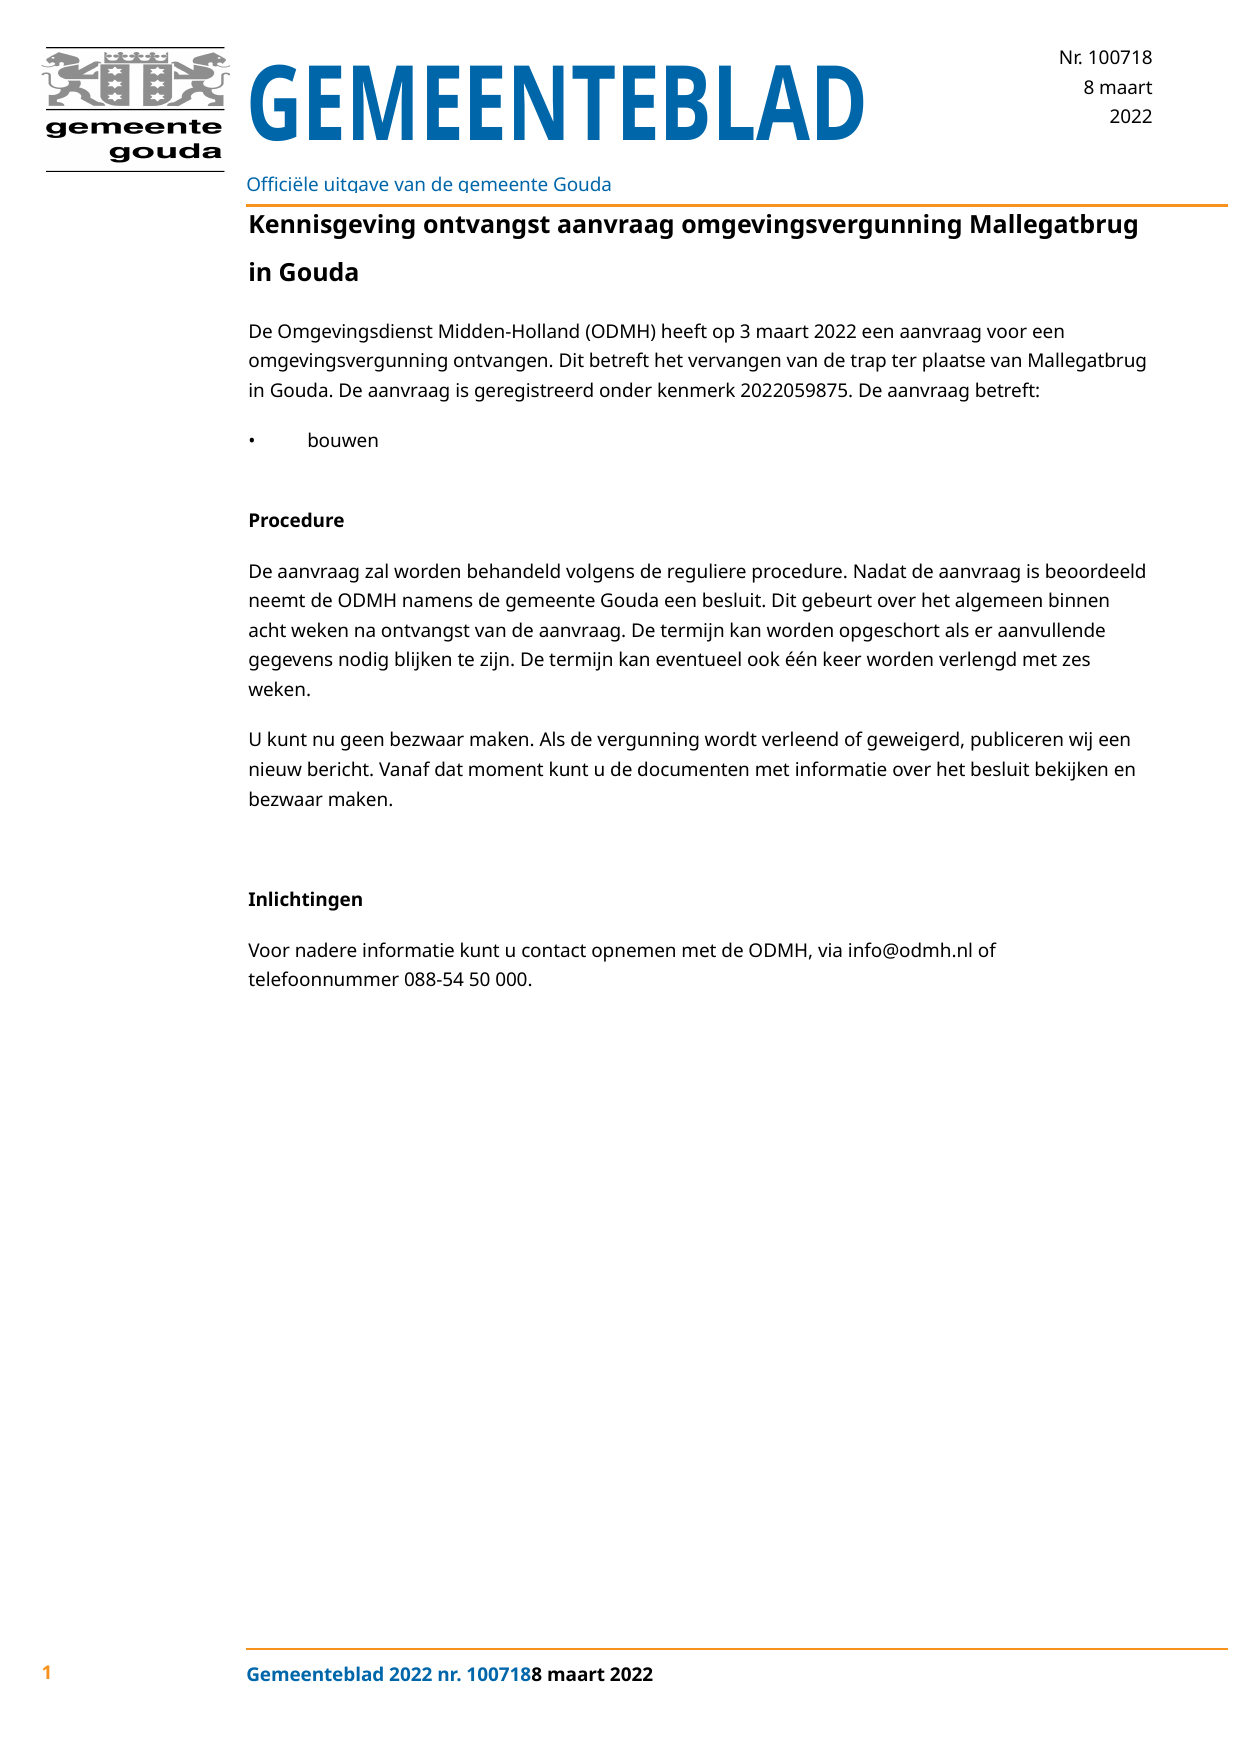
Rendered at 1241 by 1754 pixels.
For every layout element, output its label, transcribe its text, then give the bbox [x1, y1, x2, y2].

text U kunt nu geen bezwaar maken. Als de vergunning wordt verleend of geweigerd, publiceren wij een nieuw bericht. Vanaf dat moment kunt u de documenten met informatie over het besluit bekijken en bezwaar maken. [248, 727, 1152, 812]
text De Omgevingsdienst Midden-Holland (ODMH) heeft op 3 maart 2022 een aanvraag voor een omgevingsvergunning ontvangen. Dit betreft het vervangen van de trap ter plaatse van Mallegatbrug in Gouda. De aanvraag is geregistreerd onder kenmerk 2022059875. De aanvraag betreft: [248, 318, 1152, 403]
text Kennisgeving ontvangst aanvraag omgevingsvergunning Mallegatbrug in Gouda [248, 207, 1152, 288]
text Procedure [248, 507, 1152, 533]
list bouwen [248, 427, 1152, 453]
text Voor nadere informatie kunt u contact opnemen met de ODMH, via info@odmh.nl of telefoonnummer 088-54 50 000. [248, 937, 1152, 992]
picture [41, 47, 231, 172]
text De aanvraag zal worden behandeld volgens de reguliere procedure. Nadat de aanvraag is beoordeeld neemt de ODMH namens de gemeente Gouda een besluit. Dit gebeurt over het algemeen binnen acht weken na ontvangst van de aanvraag. De termijn kan worden opgeschort als er aanvullende gegevens nodig blijken te zijn. De termijn kan eventueel ook één keer worden verlengd met zes weken. [248, 558, 1152, 702]
text Inlichtingen [248, 887, 1152, 912]
